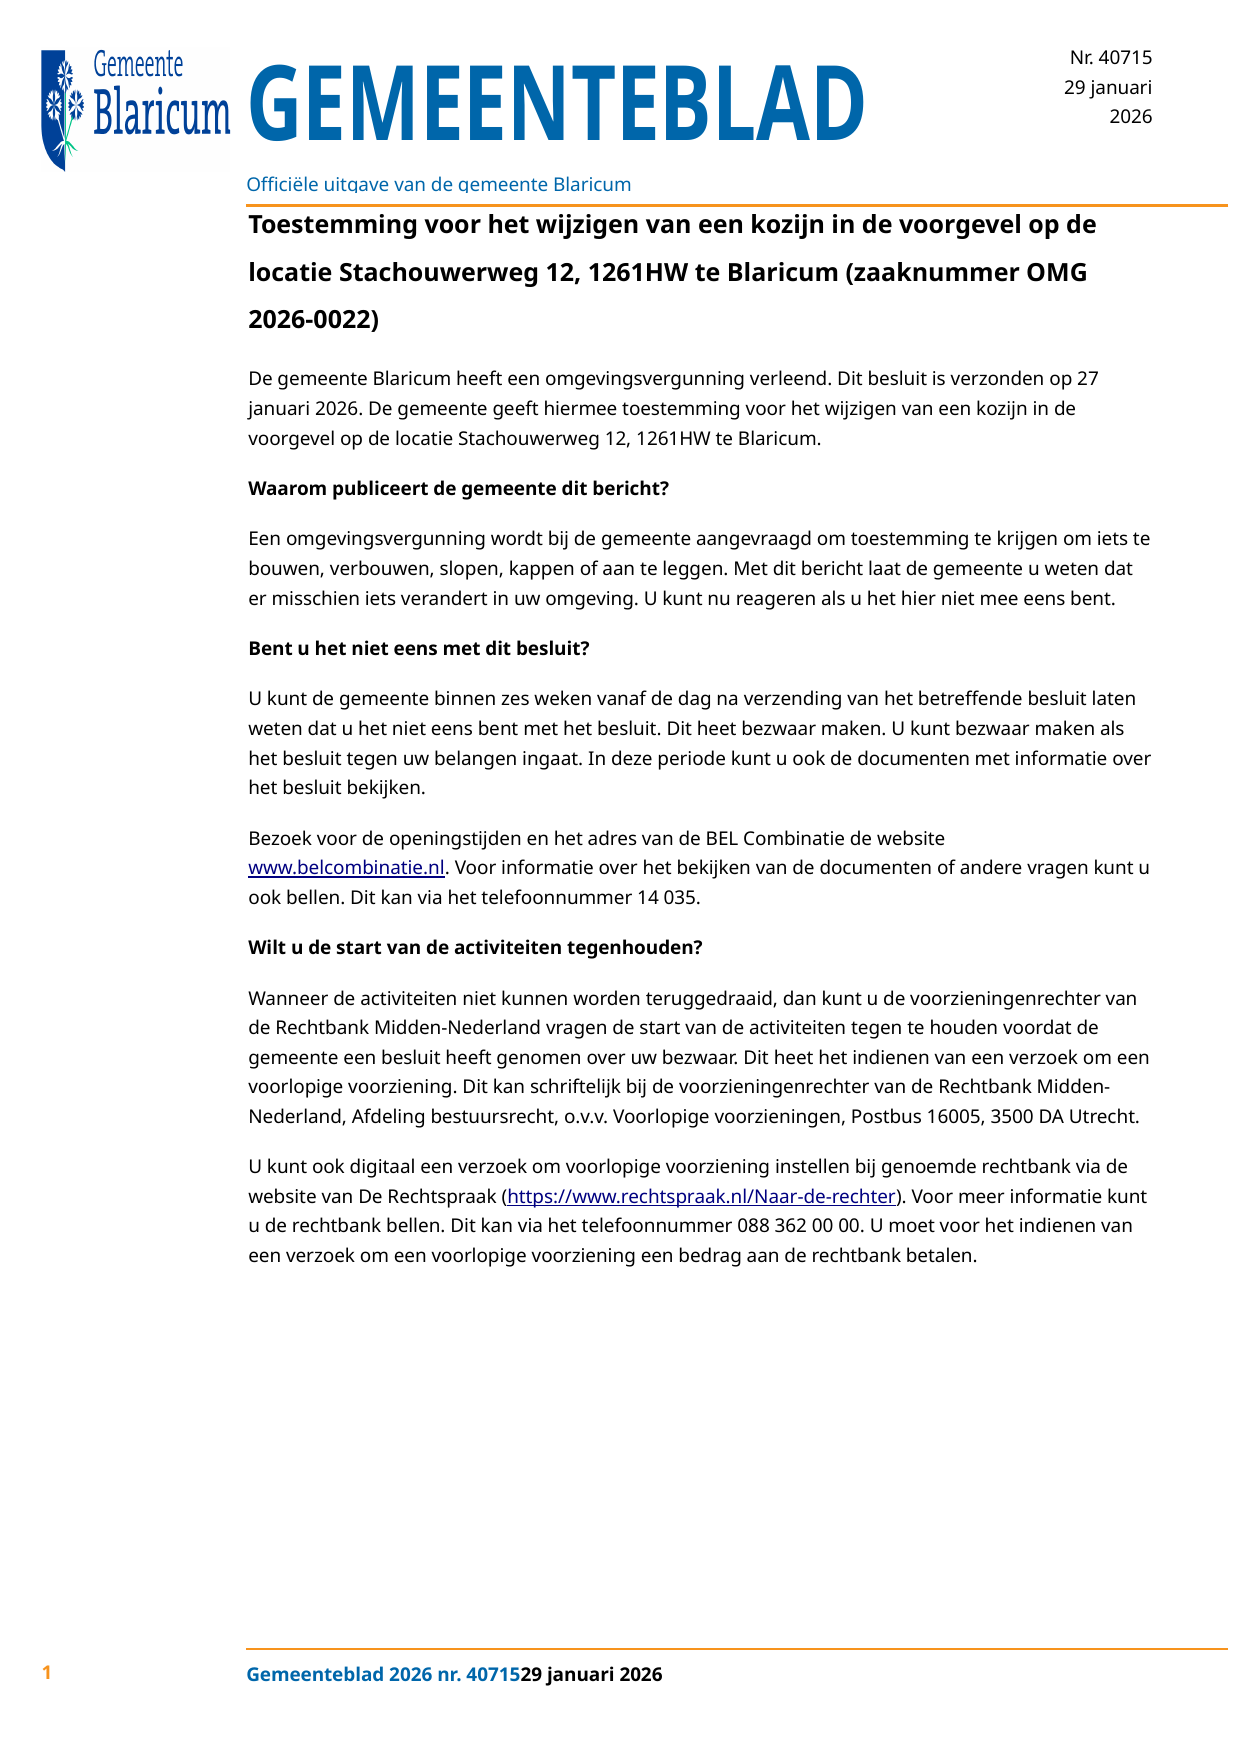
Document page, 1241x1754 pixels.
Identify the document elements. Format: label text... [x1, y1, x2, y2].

text Waarom publiceert de gemeente dit bericht? [248, 475, 1152, 501]
text Een omgevingsvergunning wordt bij de gemeente aangevraagd om toestemming te krijgen om iets te bouwen, verbouwen, slopen, kappen of aan te leggen. Met dit bericht laat de gemeente u weten dat er misschien iets verandert in uw omgeving. U kunt nu reageren als u het hier niet mee eens bent. [248, 526, 1152, 610]
picture [41, 47, 231, 172]
text U kunt de gemeente binnen zes weken vanaf de dag na verzending van het betreffende besluit laten weten dat u het niet eens bent met het besluit. Dit heet bezwaar maken. U kunt bezwaar maken als het besluit tegen uw belangen ingaat. In deze periode kunt u ook de documenten met informatie over het besluit bekijken. [248, 686, 1152, 800]
text Toestemming voor het wijzigen van een kozijn in de voorgevel op de locatie Stachouwerweg 12, 1261HW te Blaricum (zaaknummer OMG 2026-0022) [248, 207, 1152, 336]
text Wanneer de activiteiten niet kunnen worden teruggedraaid, dan kunt u de voorzieningenrechter van de Rechtbank Midden-Nederland vragen de start van de activiteiten tegen te houden voordat de gemeente een besluit heeft genomen over uw bezwaar. Dit heet het indienen van een verzoek om een voorlopige voorziening. Dit kan schriftelijk bij de voorzieningenrechter van de Rechtbank Midden-Nederland, Afdeling bestuursrecht, o.v.v. Voorlopige voorzieningen, Postbus 16005, 3500 DA Utrecht. [248, 985, 1152, 1129]
text Bezoek voor de openingstijden en het adres van de BEL Combinatie de website www.belcombinatie.nl. Voor informatie over het bekijken van de documenten of andere vragen kunt u ook bellen. Dit kan via het telefoonnummer 14 035. [248, 825, 1152, 909]
text Wilt u de start van de activiteiten tegenhouden? [248, 934, 1152, 960]
text U kunt ook digitaal een verzoek om voorlopige voorziening instellen bij genoemde rechtbank via de website van De Rechtspraak (https://www.rechtspraak.nl/Naar-de-rechter). Voor meer informatie kunt u de rechtbank bellen. Dit kan via het telefoonnummer 088 362 00 00. U moet voor het indienen van een verzoek om een voorlopige voorziening een bedrag aan de rechtbank betalen. [248, 1153, 1152, 1268]
text Bent u het niet eens met dit besluit? [248, 635, 1152, 661]
text De gemeente Blaricum heeft een omgevingsvergunning verleend. Dit besluit is verzonden op 27 januari 2026. De gemeente geeft hiermee toestemming voor het wijzigen van een kozijn in de voorgevel op de locatie Stachouwerweg 12, 1261HW te Blaricum. [248, 366, 1152, 450]
